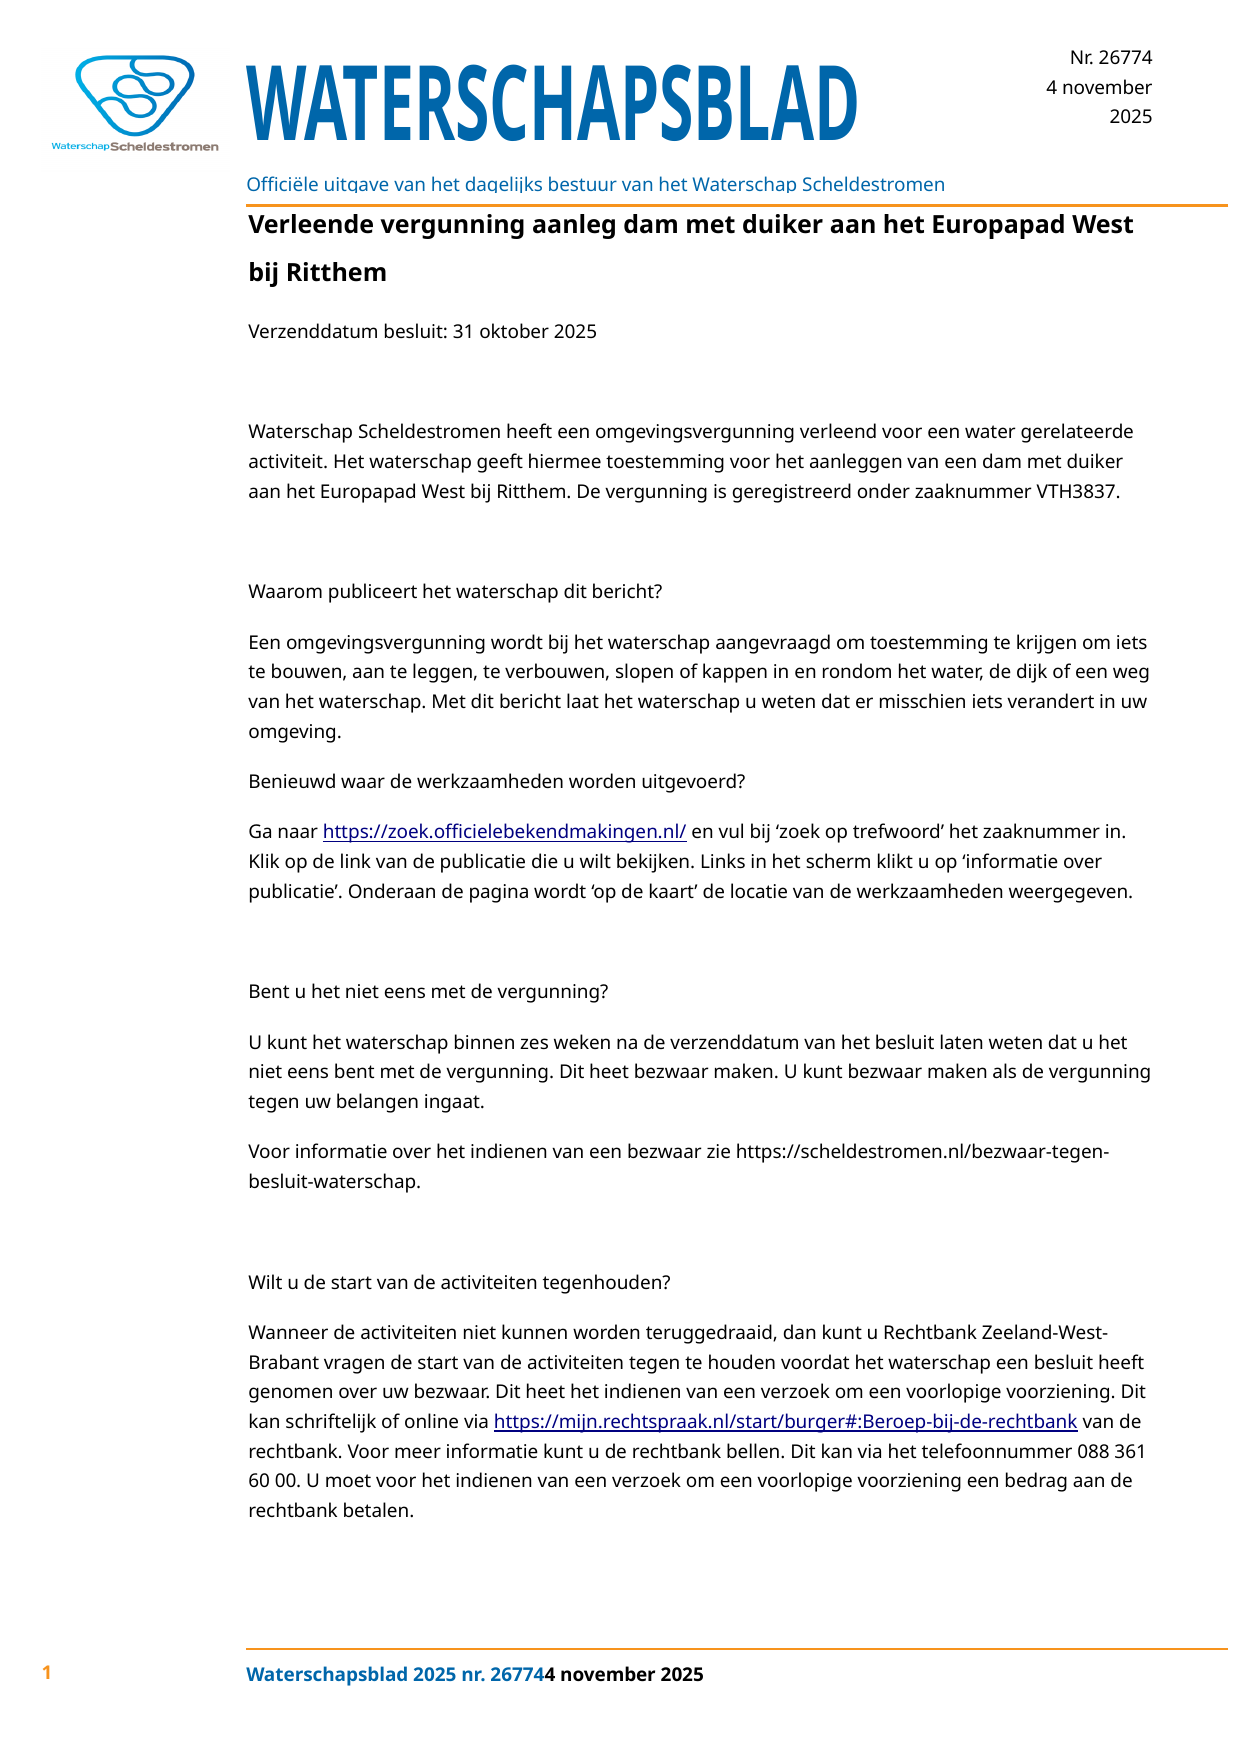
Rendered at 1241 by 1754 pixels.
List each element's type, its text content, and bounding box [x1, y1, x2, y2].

picture [41, 47, 231, 172]
text Verzenddatum besluit: 31 oktober 2025 [248, 318, 1152, 344]
text Waarom publiceert het waterschap dit bericht? [248, 579, 1152, 604]
text Verleende vergunning aanleg dam met duiker aan het Europapad West bij Ritthem [248, 207, 1152, 288]
text Waterschap Scheldestromen heeft een omgevingsvergunning verleend voor een water gerelateerde activiteit. Het waterschap geeft hiermee toestemming voor het aanleggen van een dam met duiker aan het Europapad West bij Ritthem. De vergunning is geregistreerd onder zaaknummer VTH3837. [248, 419, 1152, 504]
text Wilt u de start van de activiteiten tegenhouden? [248, 1269, 1152, 1295]
text Bent u het niet eens met de vergunning? [248, 979, 1152, 1004]
text Benieuwd waar de werkzaamheden worden uitgevoerd? [248, 768, 1152, 794]
text Wanneer de activiteiten niet kunnen worden teruggedraaid, dan kunt u Rechtbank Zeeland-West-Brabant vragen de start van de activiteiten tegen te houden voordat het waterschap een besluit heeft genomen over uw bezwaar. Dit heet het indienen van een verzoek om een voorlopige voorziening. Dit kan schriftelijk of online via https://mijn.rechtspraak.nl/start/burger#:Beroep-bij-de-rechtbank van de rechtbank. Voor meer informatie kunt u de rechtbank bellen. Dit kan via het telefoonnummer 088 361 60 00. U moet voor het indienen van een verzoek om een voorlopige voorziening een bedrag aan de rechtbank betalen. [248, 1319, 1152, 1523]
text Ga naar https://zoek.officielebekendmakingen.nl/ en vul bij ‘zoek op trefwoord’ het zaaknummer in. Klik op de link van de publicatie die u wilt bekijken. Links in het scherm klikt u op ‘informatie over publicatie’. Onderaan de pagina wordt ‘op de kaart’ de locatie van de werkzaamheden weergegeven. [248, 819, 1152, 904]
text Voor informatie over het indienen van een bezwaar zie https://scheldestromen.nl/bezwaar-tegen-besluit-waterschap. [248, 1139, 1152, 1194]
text U kunt het waterschap binnen zes weken na de verzenddatum van het besluit laten weten dat u het niet eens bent met de vergunning. Dit heet bezwaar maken. U kunt bezwaar maken als de vergunning tegen uw belangen ingaat. [248, 1029, 1152, 1114]
text Een omgevingsvergunning wordt bij het waterschap aangevraagd om toestemming te krijgen om iets te bouwen, aan te leggen, te verbouwen, slopen of kappen in en rondom het water, de dijk of een weg van het waterschap. Met dit bericht laat het waterschap u weten dat er misschien iets verandert in uw omgeving. [248, 629, 1152, 744]
